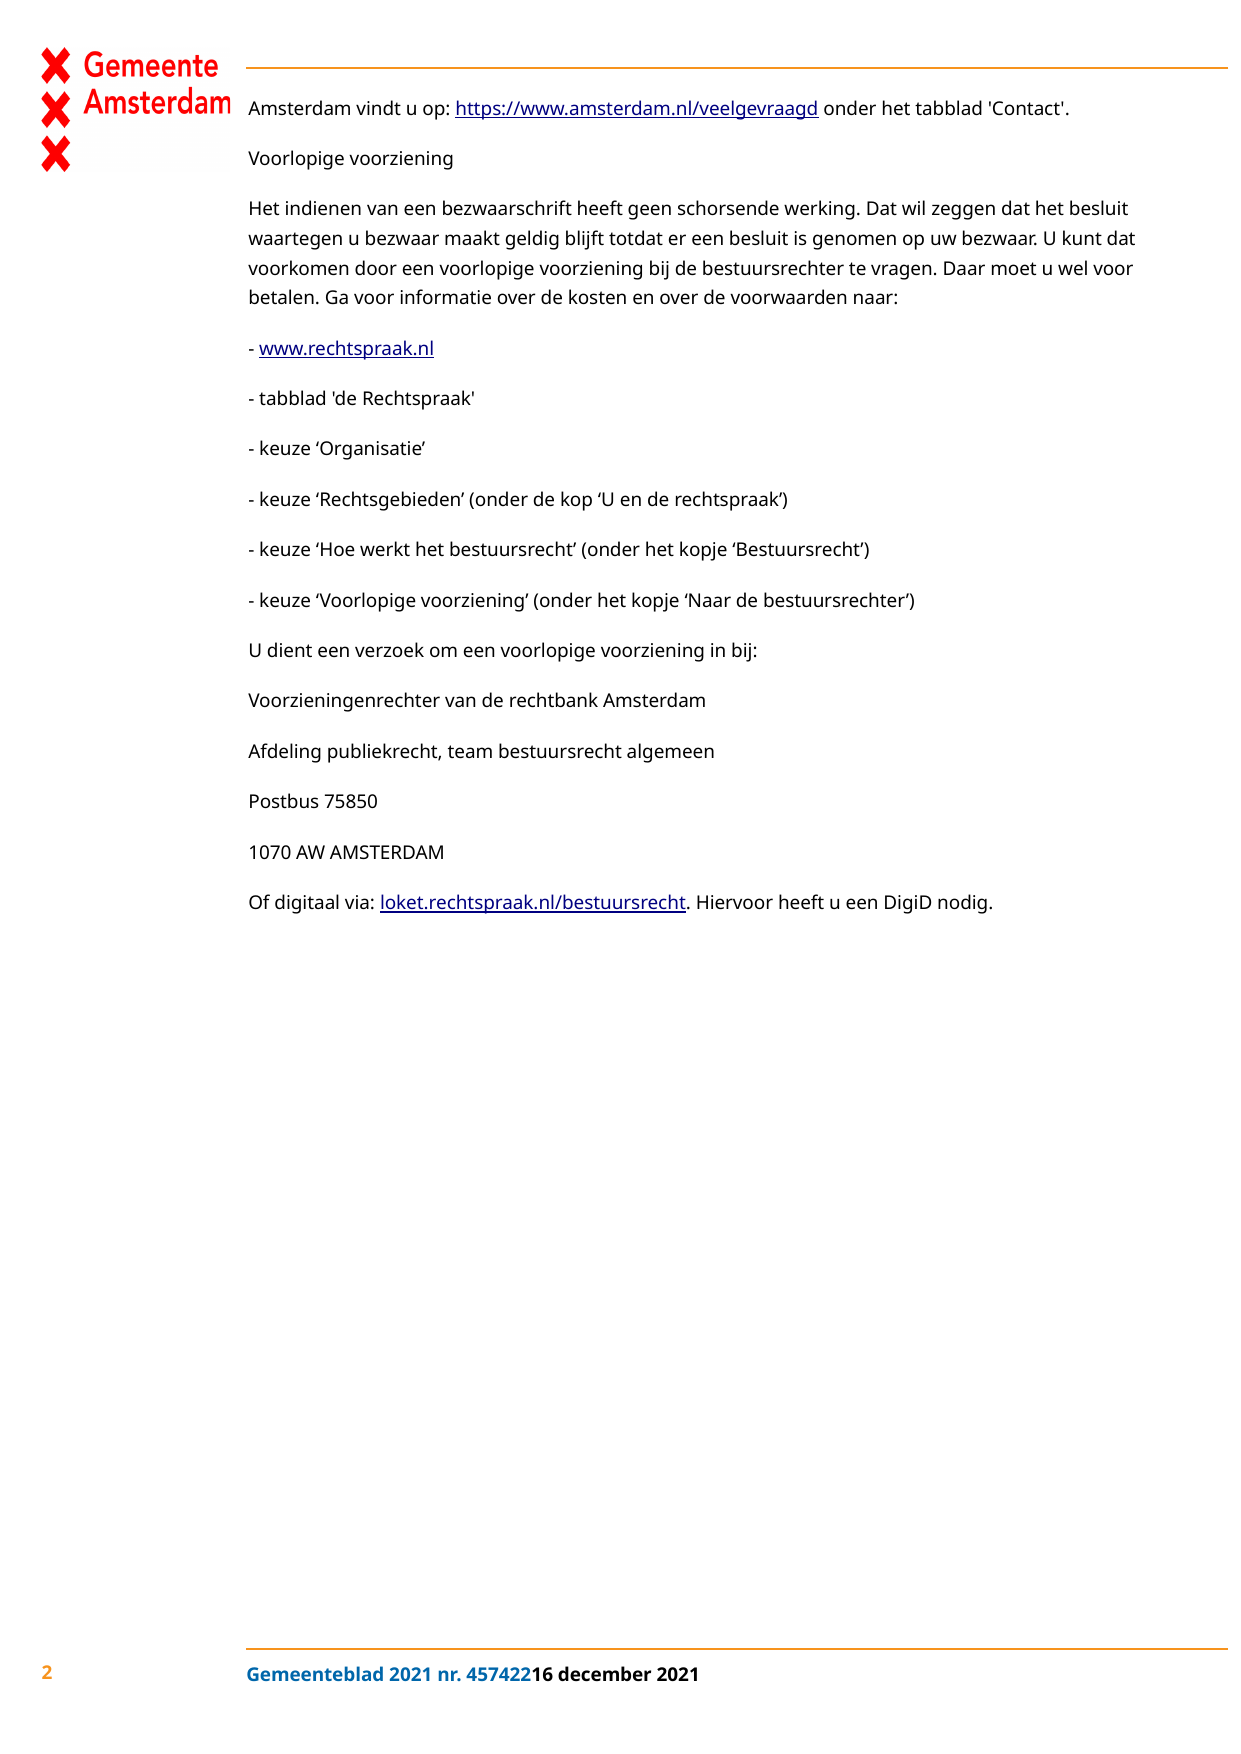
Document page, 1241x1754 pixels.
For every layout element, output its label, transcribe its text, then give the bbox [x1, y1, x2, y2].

text - www.rechtspraak.nl [248, 335, 1152, 361]
text - keuze ‘Hoe werkt het bestuursrecht’ (onder het kopje ‘Bestuursrecht’) [248, 536, 1152, 562]
text Afdeling publiekrecht, team bestuursrecht algemeen [248, 738, 1152, 764]
picture [41, 47, 231, 172]
text 1070 AW AMSTERDAM [248, 839, 1152, 865]
text - keuze ‘Organisatie’ [248, 436, 1152, 461]
text U dient een verzoek om een voorlopige voorziening in bij: [248, 637, 1152, 663]
text Het indienen van een bezwaarschrift heeft geen schorsende werking. Dat wil zeggen dat het besluit waartegen u bezwaar maakt geldig blijft totdat er een besluit is genomen op uw bezwaar. U kunt dat voorkomen door een voorlopige voorziening bij de bestuursrechter te vragen. Daar moet u wel voor betalen. Ga voor informatie over de kosten en over de voorwaarden naar: [248, 196, 1152, 310]
text - tabblad 'de Rechtspraak' [248, 385, 1152, 411]
text Amsterdam vindt u op: https://www.amsterdam.nl/veelgevraagd onder het tabblad 'Contact'. [248, 95, 1152, 121]
text - keuze ‘Voorlopige voorziening’ (onder het kopje ‘Naar de bestuursrechter’) [248, 587, 1152, 613]
text Voorlopige voorziening [248, 145, 1152, 171]
text Voorzieningenrechter van de rechtbank Amsterdam [248, 688, 1152, 713]
text - keuze ‘Rechtsgebieden’ (onder de kop ‘U en de rechtspraak’) [248, 486, 1152, 512]
text Postbus 75850 [248, 788, 1152, 814]
text Of digitaal via: loket.rechtspraak.nl/bestuursrecht. Hiervoor heeft u een DigiD nodig. [248, 889, 1152, 915]
